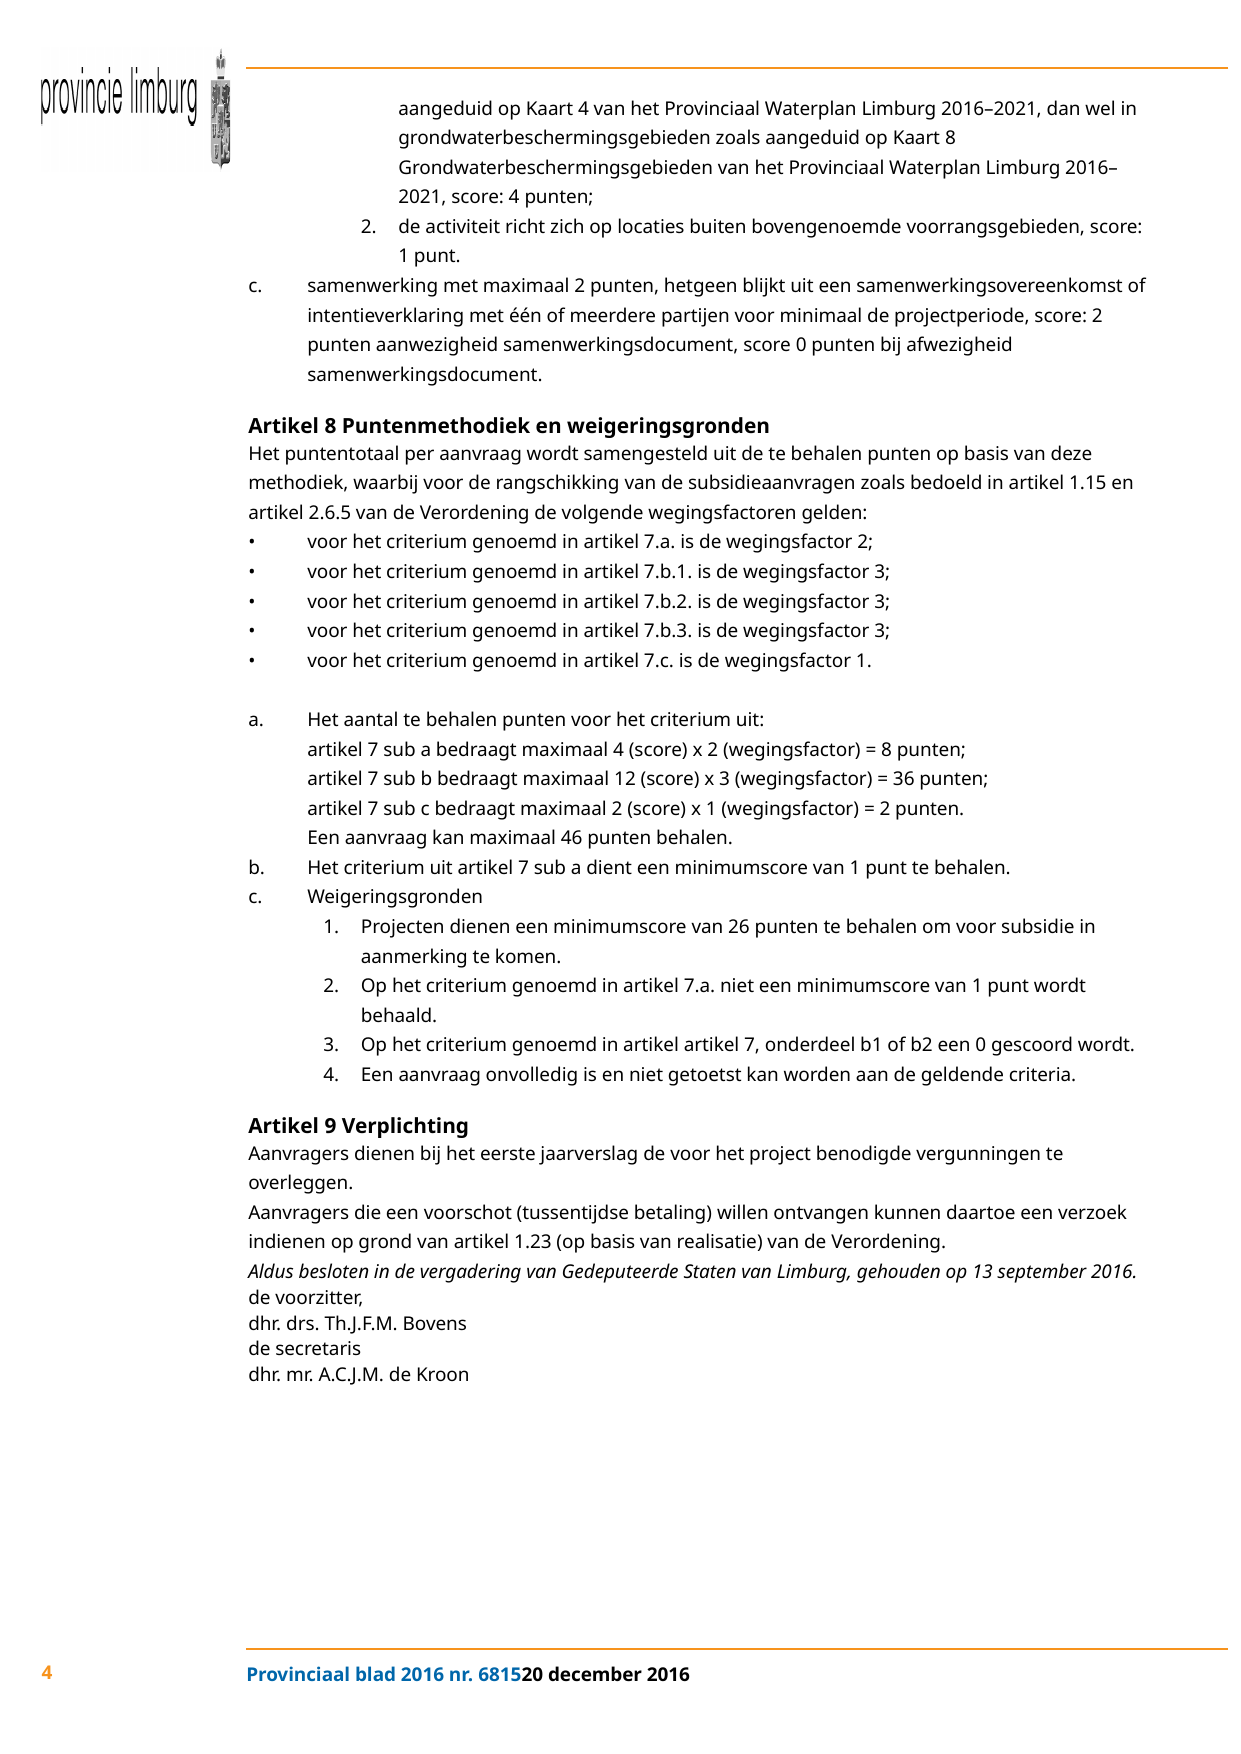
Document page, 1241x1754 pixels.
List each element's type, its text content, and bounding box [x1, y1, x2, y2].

list Op het criterium genoemd in artikel 7.a. niet een minimumscore van 1 punt wordt behaald. [323, 972, 1152, 1028]
list voor het criterium genoemd in artikel 7.c. is de wegingsfactor 1. [248, 647, 1152, 673]
list Een aanvraag kan maximaal 46 punten behalen. [248, 824, 1152, 850]
list Het criterium uit artikel 7 sub a dient een minimumscore van 1 punt te behalen. [248, 854, 1152, 880]
list samenwerking met maximaal 2 punten, hetgeen blijkt uit een samenwerkingsovereenkomst of intentieverklaring met één of meerdere partijen voor minimaal de projectperiode, score: 2 punten aanwezigheid samenwerkingsdocument, score 0 punten bij afwezigheid samenwerkingsdocument. [248, 272, 1152, 387]
list Projecten dienen een minimumscore van 26 punten te behalen om voor subsidie in aanmerking te komen. [323, 913, 1152, 968]
text dhr. mr. A.C.J.M. de Kroon [248, 1361, 1152, 1387]
text dhr. drs. Th.J.F.M. Bovens [248, 1310, 1152, 1336]
text de secretaris [248, 1336, 1152, 1361]
list Een aanvraag onvolledig is en niet getoetst kan worden aan de geldende criteria. [323, 1061, 1152, 1087]
text Aldus besloten in de vergadering van Gedeputeerde Staten van Limburg, gehouden op 13 september 2016. [248, 1258, 1152, 1284]
list artikel 7 sub c bedraagt maximaal 2 (score) x 1 (wegingsfactor) = 2 punten. [248, 795, 1152, 821]
text Aanvragers dienen bij het eerste jaarverslag de voor het project benodigde vergunningen te overleggen. [248, 1140, 1152, 1195]
list de activiteit richt zich op locaties buiten bovengenoemde voorrangsgebieden, score: 1 punt. [361, 213, 1152, 268]
list Op het criterium genoemd in artikel artikel 7, onderdeel b1 of b2 een 0 gescoord wordt. [323, 1032, 1152, 1057]
list artikel 7 sub a bedraagt maximaal 4 (score) x 2 (wegingsfactor) = 8 punten; [248, 736, 1152, 761]
list Het aantal te behalen punten voor het criterium uit: [248, 706, 1152, 732]
text Artikel 9 Verplichting [248, 1112, 1152, 1140]
list aangeduid op Kaart 4 van het Provinciaal Waterplan Limburg 2016–2021, dan wel in grondwaterbeschermingsgebieden zoals aangeduid op Kaart 8 Grondwaterbeschermingsgebieden van het Provinciaal Waterplan Limburg 2016–2021, score: 4 punten; [361, 95, 1152, 209]
list Weigeringsgronden [248, 884, 1152, 909]
list voor het criterium genoemd in artikel 7.a. is de wegingsfactor 2; [248, 529, 1152, 554]
text Aanvragers die een voorschot (tussentijdse betaling) willen ontvangen kunnen daartoe een verzoek indienen op grond van artikel 1.23 (op basis van realisatie) van de Verordening. [248, 1199, 1152, 1254]
list voor het criterium genoemd in artikel 7.b.1. is de wegingsfactor 3; [248, 558, 1152, 584]
list artikel 7 sub b bedraagt maximaal 12 (score) x 3 (wegingsfactor) = 36 punten; [248, 765, 1152, 791]
text Artikel 8 Puntenmethodiek en weigeringsgronden [248, 411, 1152, 440]
list voor het criterium genoemd in artikel 7.b.3. is de wegingsfactor 3; [248, 617, 1152, 643]
text Het puntentotaal per aanvraag wordt samengesteld uit de te behalen punten op basis van deze methodiek, waarbij voor de rangschikking van de subsidieaanvragen zoals bedoeld in artikel 1.15 en artikel 2.6.5 van de Verordening de volgende wegingsfactoren gelden: [248, 440, 1152, 525]
text de voorzitter, [248, 1284, 1152, 1310]
list voor het criterium genoemd in artikel 7.b.2. is de wegingsfactor 3; [248, 588, 1152, 613]
picture [41, 47, 231, 172]
